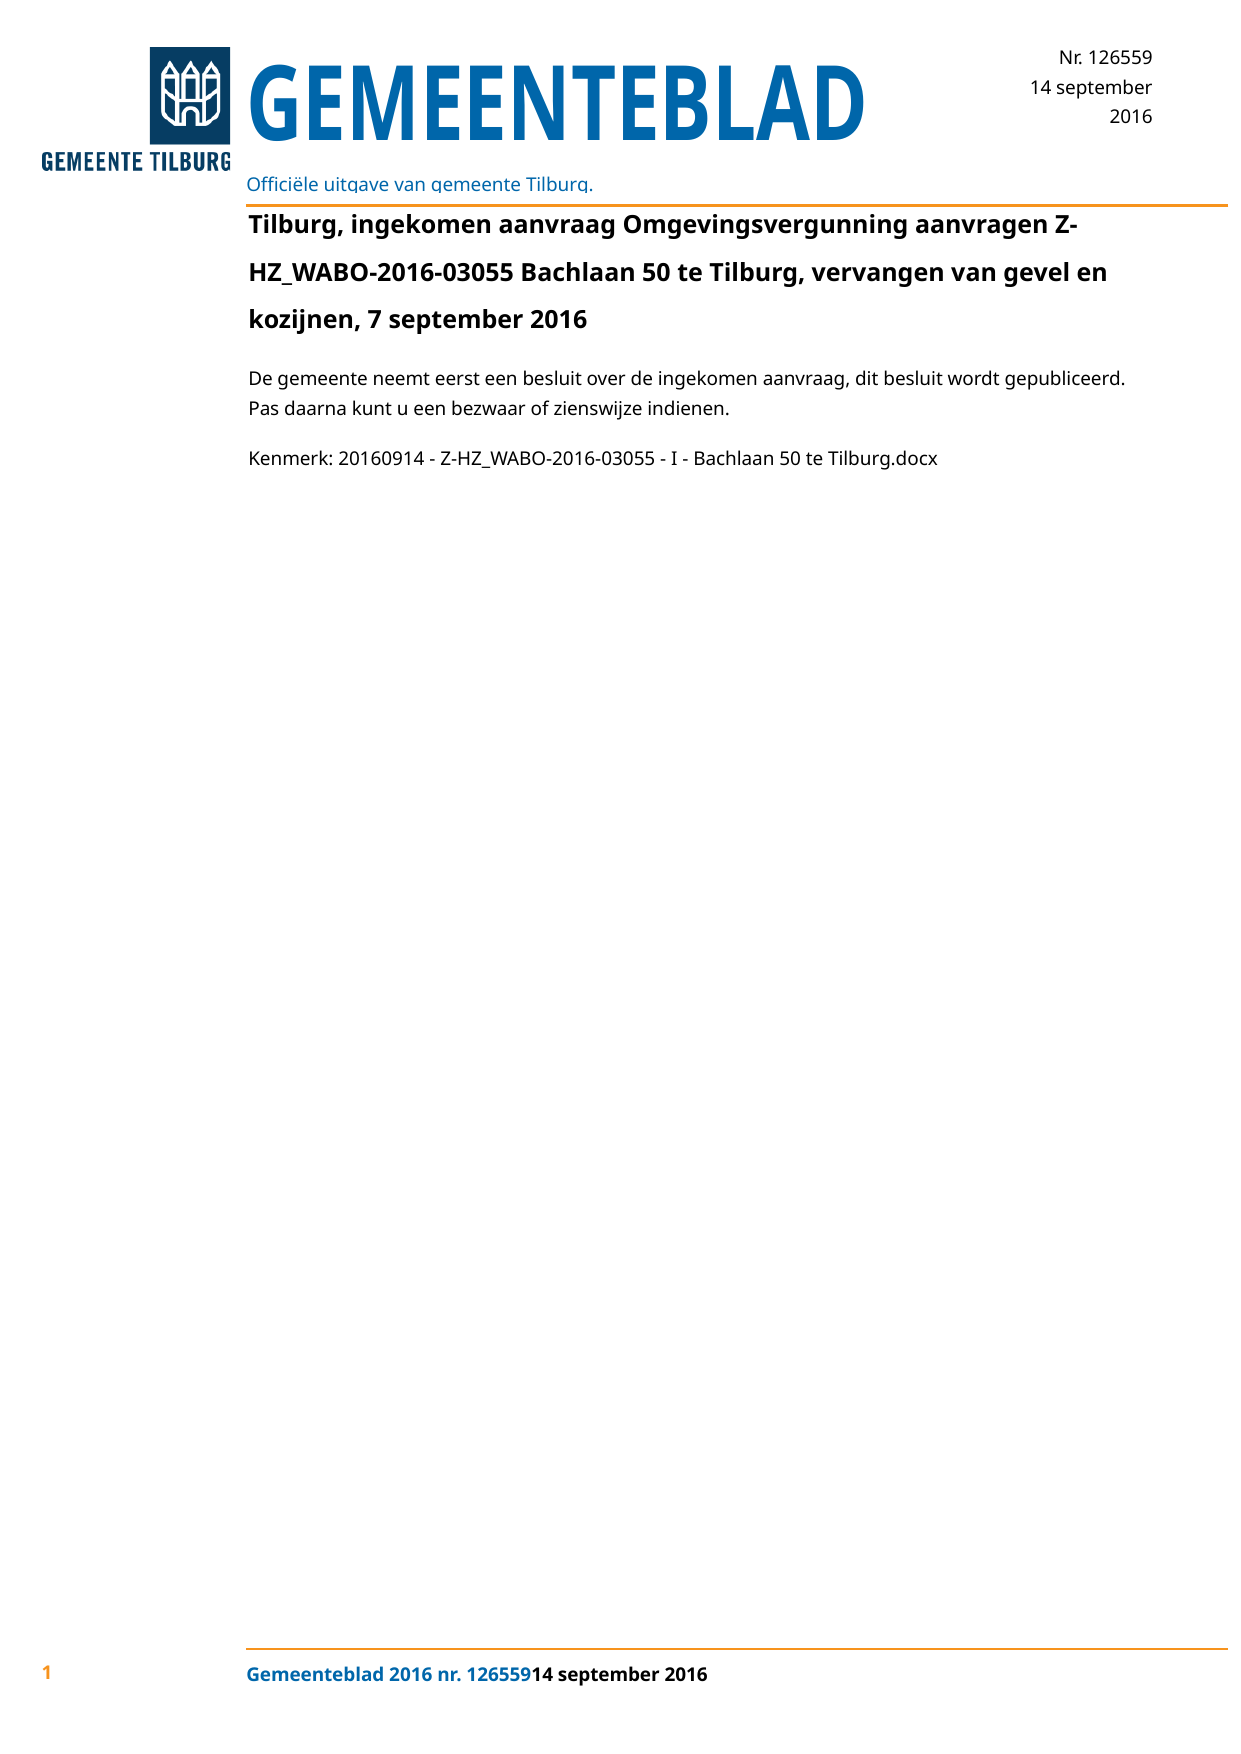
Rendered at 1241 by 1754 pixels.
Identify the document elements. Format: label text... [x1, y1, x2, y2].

picture [41, 47, 231, 172]
text De gemeente neemt eerst een besluit over de ingekomen aanvraag, dit besluit wordt gepubliceerd. Pas daarna kunt u een bezwaar of zienswijze indienen. [248, 366, 1152, 421]
text Kenmerk: 20160914 - Z-HZ_WABO-2016-03055 - I - Bachlaan 50 te Tilburg.docx [248, 446, 1152, 471]
text Tilburg, ingekomen aanvraag Omgevingsvergunning aanvragen Z-HZ_WABO-2016-03055 Bachlaan 50 te Tilburg, vervangen van gevel en kozijnen, 7 september 2016 [248, 207, 1152, 336]
